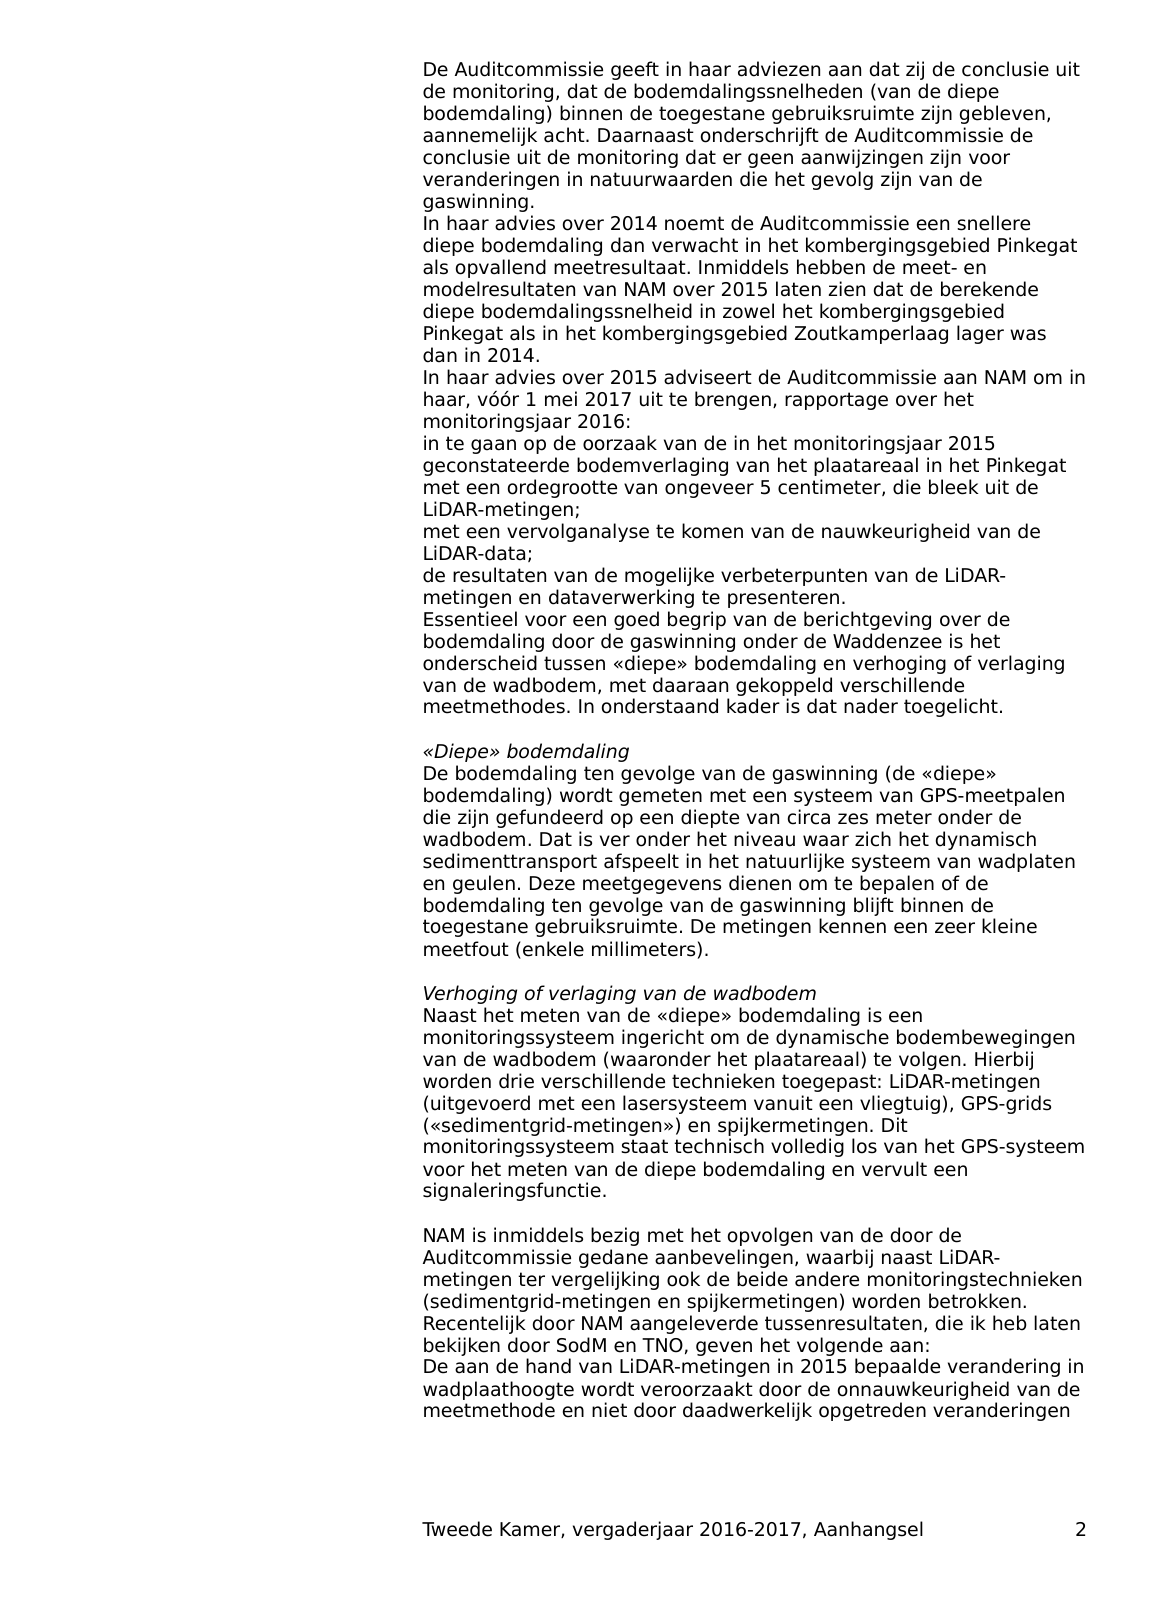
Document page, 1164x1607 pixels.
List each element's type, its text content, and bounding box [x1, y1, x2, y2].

text De Auditcommissie geeft in haar adviezen aan dat zij de conclusie uit de monitoring, dat de bodemdalingssnelheden (van de diepe bodemdaling) binnen de toegestane gebruiksruimte zijn gebleven, aannemelijk acht. Daarnaast onderschrijft de Auditcommissie de conclusie uit de monitoring dat er geen aanwijzingen zijn voor veranderingen in natuurwaarden die het gevolg zijn van de gaswinning. [422, 59, 1087, 213]
text In haar advies over 2015 adviseert de Auditcommissie aan NAM om in haar, vóór 1 mei 2017 uit te brengen, rapportage over het monitoringsjaar 2016: [422, 367, 1087, 433]
text De bodemdaling ten gevolge van de gaswinning (de «diepe» bodemdaling) wordt gemeten met een systeem van GPS-meetpalen die zijn gefundeerd op een diepte van circa zes meter onder de wadbodem. Dat is ver onder het niveau waar zich het dynamisch sedimenttransport afspeelt in het natuurlijke systeem van wadplaten en geulen. Deze meetgegevens dienen om te bepalen of de bodemdaling ten gevolge van de gaswinning blijft binnen de toegestane gebruiksruimte. De metingen kennen een zeer kleine meetfout (enkele millimeters). [422, 763, 1087, 960]
text met een vervolganalyse te komen van de nauwkeurigheid van de LiDAR-data; [422, 521, 1087, 564]
text de resultaten van de mogelijke verbeterpunten van de LiDAR-metingen en dataverwerking te presenteren. [422, 564, 1087, 608]
subtitle Verhoging of verlaging van de wadbodem [422, 983, 1087, 1004]
text in te gaan op de oorzaak van de in het monitoringsjaar 2015 geconstateerde bodemverlaging van het plaatareaal in het Pinkegat met een ordegrootte van ongeveer 5 centimeter, die bleek uit de LiDAR-metingen; [422, 433, 1087, 521]
text De aan de hand van LiDAR-metingen in 2015 bepaalde verandering in wadplaathoogte wordt veroorzaakt door de onnauwkeurigheid van de meetmethode en niet door daadwerkelijk opgetreden veranderingen [422, 1356, 1087, 1422]
subtitle «Diepe» bodemdaling [422, 741, 1087, 763]
text In haar advies over 2014 noemt de Auditcommissie een snellere diepe bodemdaling dan verwacht in het kombergingsgebied Pinkegat als opvallend meetresultaat. Inmiddels hebben de meet- en modelresultaten van NAM over 2015 laten zien dat de berekende diepe bodemdalingssnelheid in zowel het kombergingsgebied Pinkegat als in het kombergingsgebied Zoutkamperlaag lager was dan in 2014. [422, 213, 1087, 367]
text Naast het meten van de «diepe» bodemdaling is een monitoringssysteem ingericht om de dynamische bodembewegingen van de wadbodem (waaronder het plaatareaal) te volgen. Hierbij worden drie verschillende technieken toegepast: LiDAR-metingen (uitgevoerd met een lasersysteem vanuit een vliegtuig), GPS-grids («sedimentgrid-metingen») en spijkermetingen. Dit monitoringssysteem staat technisch volledig los van het GPS-systeem voor het meten van de diepe bodemdaling en vervult een signaleringsfunctie. [422, 1004, 1087, 1202]
text Essentieel voor een goed begrip van de berichtgeving over de bodemdaling door de gaswinning onder de Waddenzee is het onderscheid tussen «diepe» bodemdaling en verhoging of verlaging van de wadbodem, met daaraan gekoppeld verschillende meetmethodes. In onderstaand kader is dat nader toegelicht. [422, 608, 1087, 718]
text NAM is inmiddels bezig met het opvolgen van de door de Auditcommissie gedane aanbevelingen, waarbij naast LiDAR-metingen ter vergelijking ook de beide andere monitoringstechnieken (sedimentgrid-metingen en spijkermetingen) worden betrokken. Recentelijk door NAM aangeleverde tussenresultaten, die ik heb laten bekijken door SodM en TNO, geven het volgende aan: [422, 1224, 1087, 1356]
